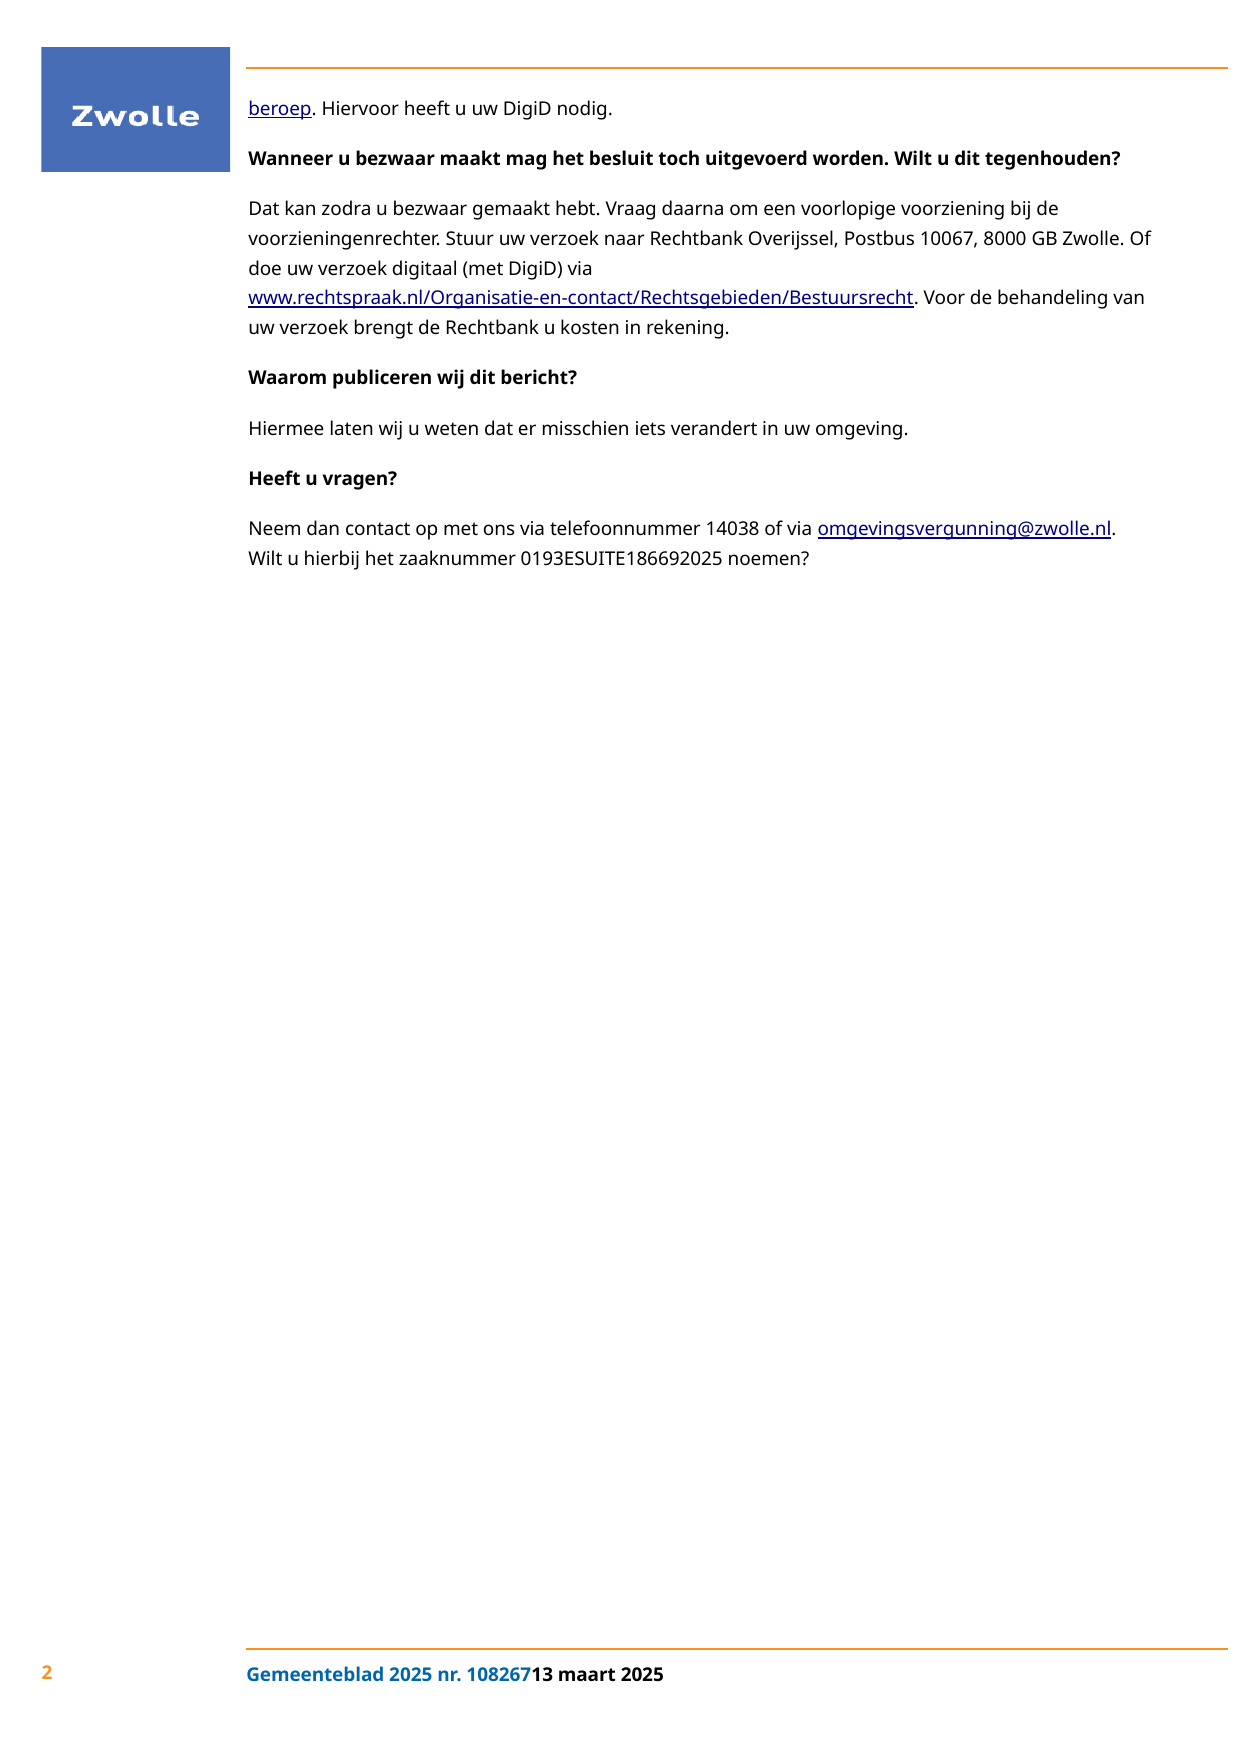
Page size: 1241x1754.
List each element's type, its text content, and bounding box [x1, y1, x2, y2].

text Hiermee laten wij u weten dat er misschien iets verandert in uw omgeving. [248, 415, 1152, 441]
text Dat kan zodra u bezwaar gemaakt hebt. Vraag daarna om een voorlopige voorziening bij de voorzieningenrechter. Stuur uw verzoek naar Rechtbank Overijssel, Postbus 10067, 8000 GB Zwolle. Of doe uw verzoek digitaal (met DigiD) via www.rechtspraak.nl/Organisatie-en-contact/Rechtsgebieden/Bestuursrecht. Voor de behandeling van uw verzoek brengt de Rechtbank u kosten in rekening. [248, 196, 1152, 340]
text Waarom publiceren wij dit bericht? [248, 364, 1152, 390]
text Wanneer u bezwaar maakt mag het besluit toch uitgevoerd worden. Wilt u dit tegenhouden? [248, 145, 1152, 171]
text beroep. Hiervoor heeft u uw DigiD nodig. [248, 95, 1152, 121]
text Neem dan contact op met ons via telefoonnummer 14038 of via omgevingsvergunning@zwolle.nl. Wilt u hierbij het zaaknummer 0193ESUITE186692025 noemen? [248, 516, 1152, 571]
text Heeft u vragen? [248, 465, 1152, 491]
picture [41, 47, 231, 172]
